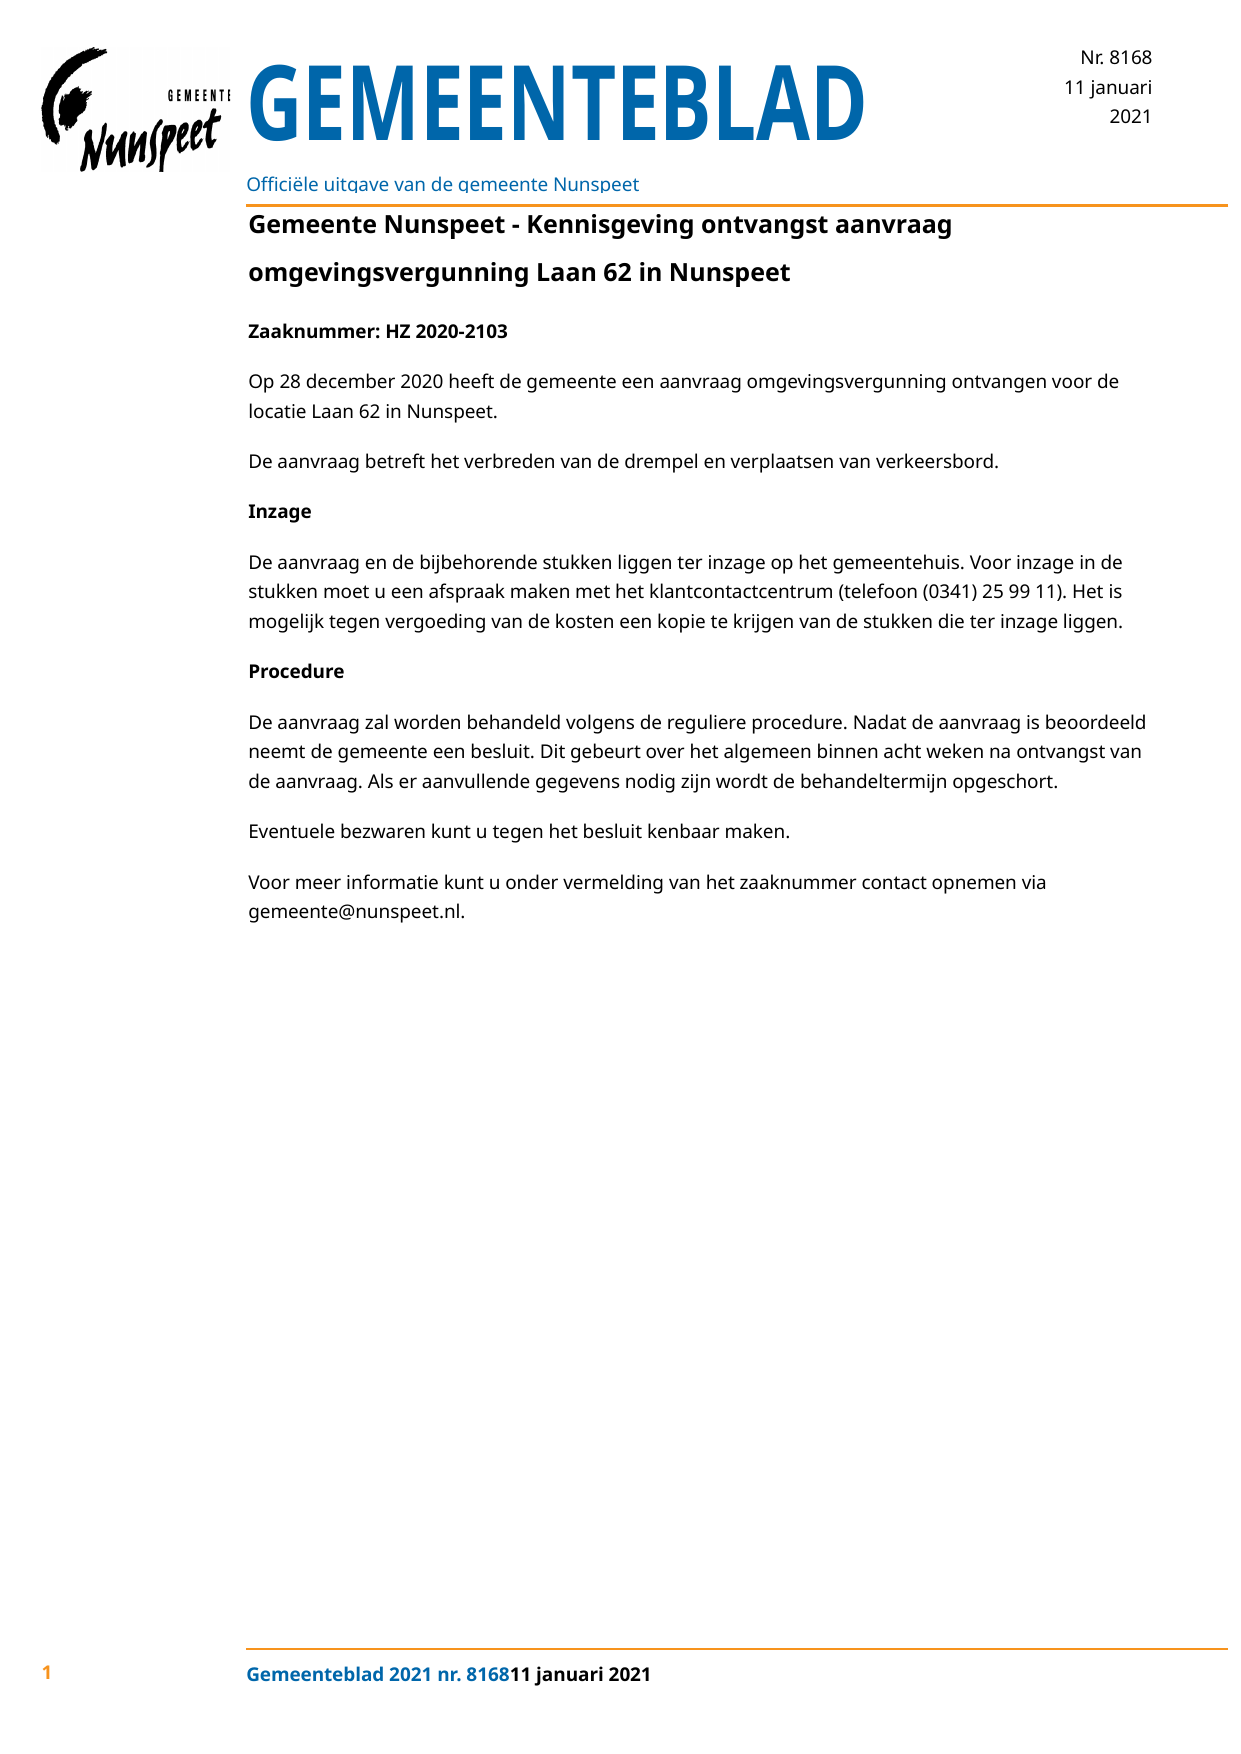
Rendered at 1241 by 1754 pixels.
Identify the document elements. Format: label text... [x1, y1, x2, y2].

text Voor meer informatie kunt u onder vermelding van het zaaknummer contact opnemen via gemeente@nunspeet.nl. [248, 869, 1152, 924]
text De aanvraag zal worden behandeld volgens de reguliere procedure. Nadat de aanvraag is beoordeeld neemt de gemeente een besluit. Dit gebeurt over het algemeen binnen acht weken na ontvangst van de aanvraag. Als er aanvullende gegevens nodig zijn wordt de behandeltermijn opgeschort. [248, 709, 1152, 794]
text De aanvraag en de bijbehorende stukken liggen ter inzage op het gemeentehuis. Voor inzage in de stukken moet u een afspraak maken met het klantcontactcentrum (telefoon (0341) 25 99 11). Het is mogelijk tegen vergoeding van de kosten een kopie te krijgen van de stukken die ter inzage liggen. [248, 549, 1152, 634]
text Eventuele bezwaren kunt u tegen het besluit kenbaar maken. [248, 819, 1152, 844]
text Op 28 december 2020 heeft de gemeente een aanvraag omgevingsvergunning ontvangen voor de locatie Laan 62 in Nunspeet. [248, 368, 1152, 424]
text Inzage [248, 499, 1152, 524]
text Gemeente Nunspeet - Kennisgeving ontvangst aanvraag omgevingsvergunning Laan 62 in Nunspeet [248, 207, 1152, 288]
text De aanvraag betreft het verbreden van de drempel en verplaatsen van verkeersbord. [248, 448, 1152, 474]
text Zaaknummer: HZ 2020-2103 [248, 318, 1152, 344]
text Procedure [248, 659, 1152, 684]
picture [41, 47, 231, 172]
